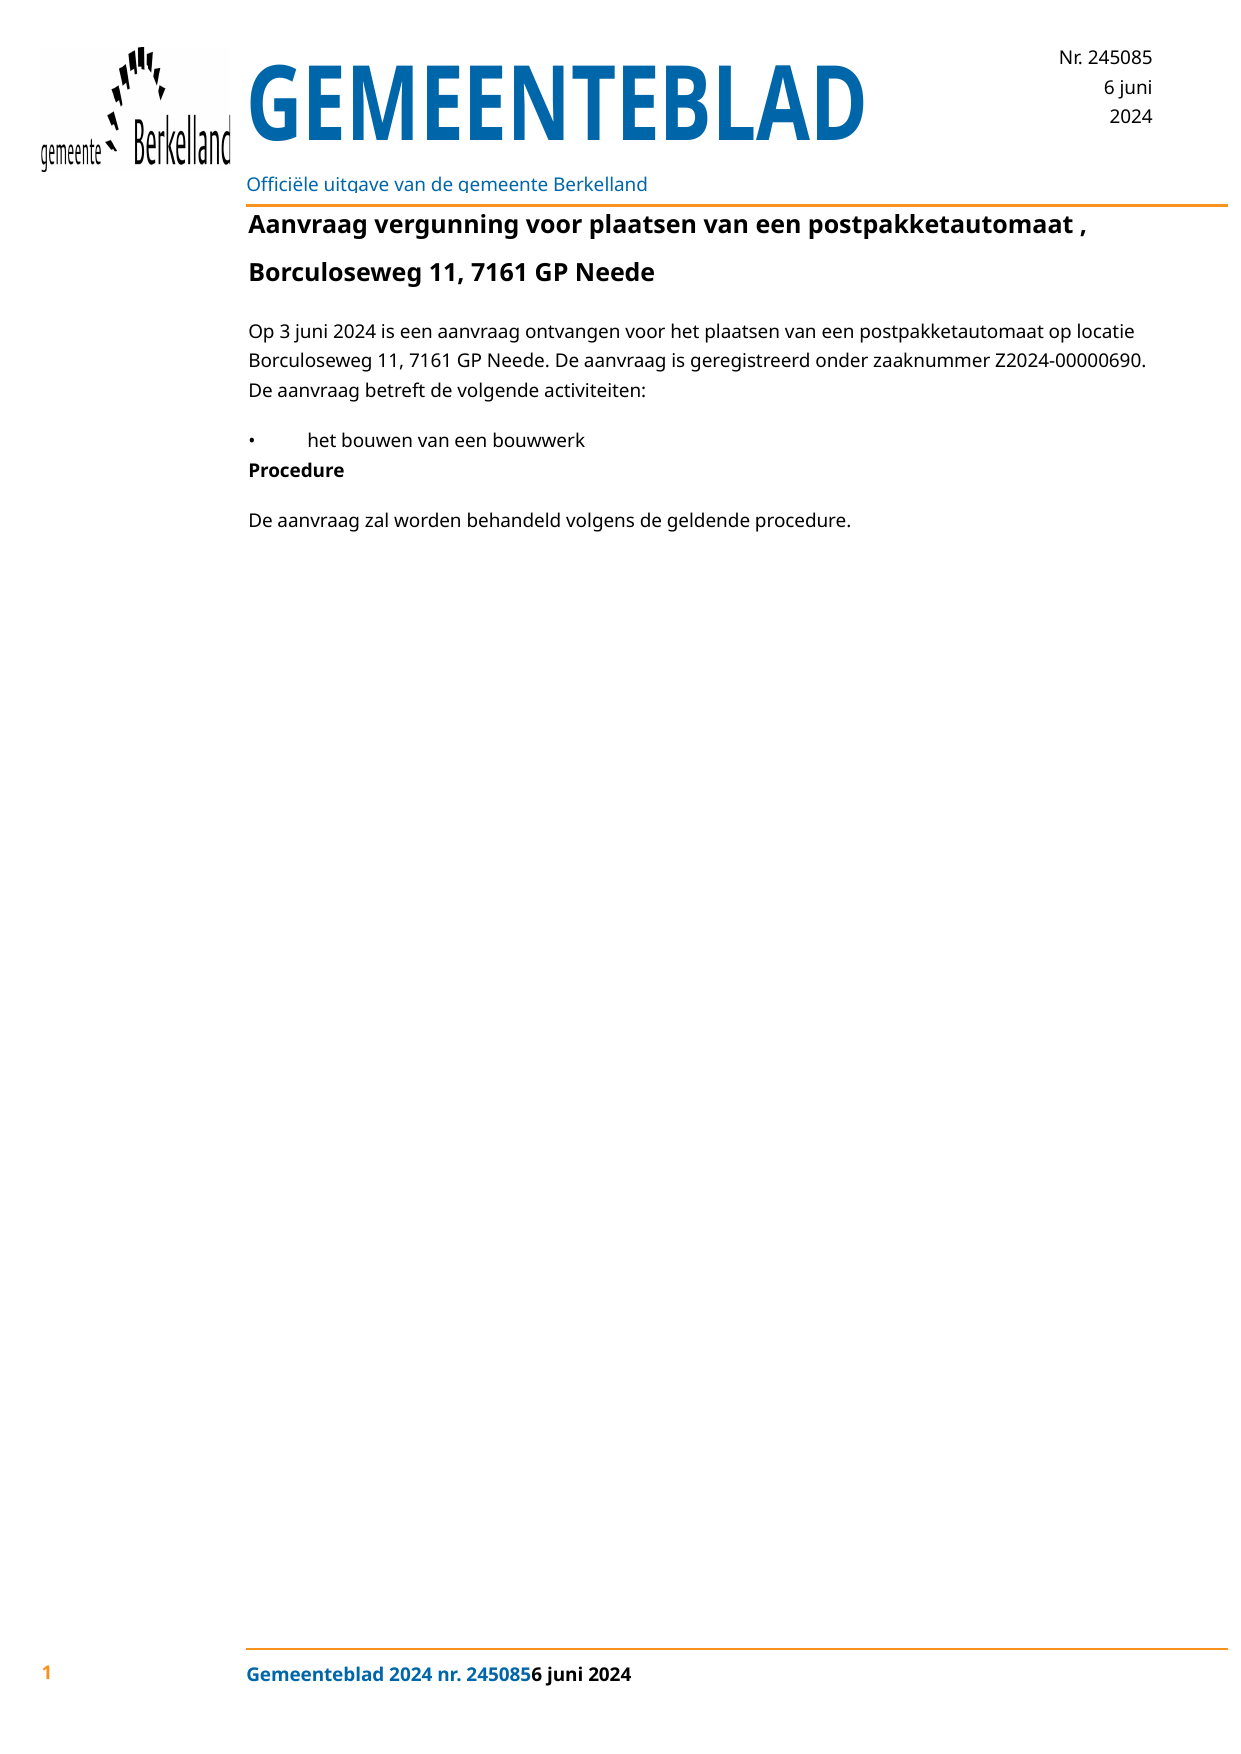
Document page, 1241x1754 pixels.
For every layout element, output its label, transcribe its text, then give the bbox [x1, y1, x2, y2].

text Aanvraag vergunning voor plaatsen van een postpakketautomaat , Borculoseweg 11, 7161 GP Neede [248, 207, 1152, 288]
text De aanvraag zal worden behandeld volgens de geldende procedure. [248, 507, 1152, 533]
list het bouwen van een bouwwerk [248, 427, 1152, 453]
picture [41, 47, 231, 172]
text Op 3 juni 2024 is een aanvraag ontvangen voor het plaatsen van een postpakketautomaat op locatie Borculoseweg 11, 7161 GP Neede. De aanvraag is geregistreerd onder zaaknummer Z2024-00000690. De aanvraag betreft de volgende activiteiten: [248, 318, 1152, 403]
text Procedure [248, 457, 1152, 483]
